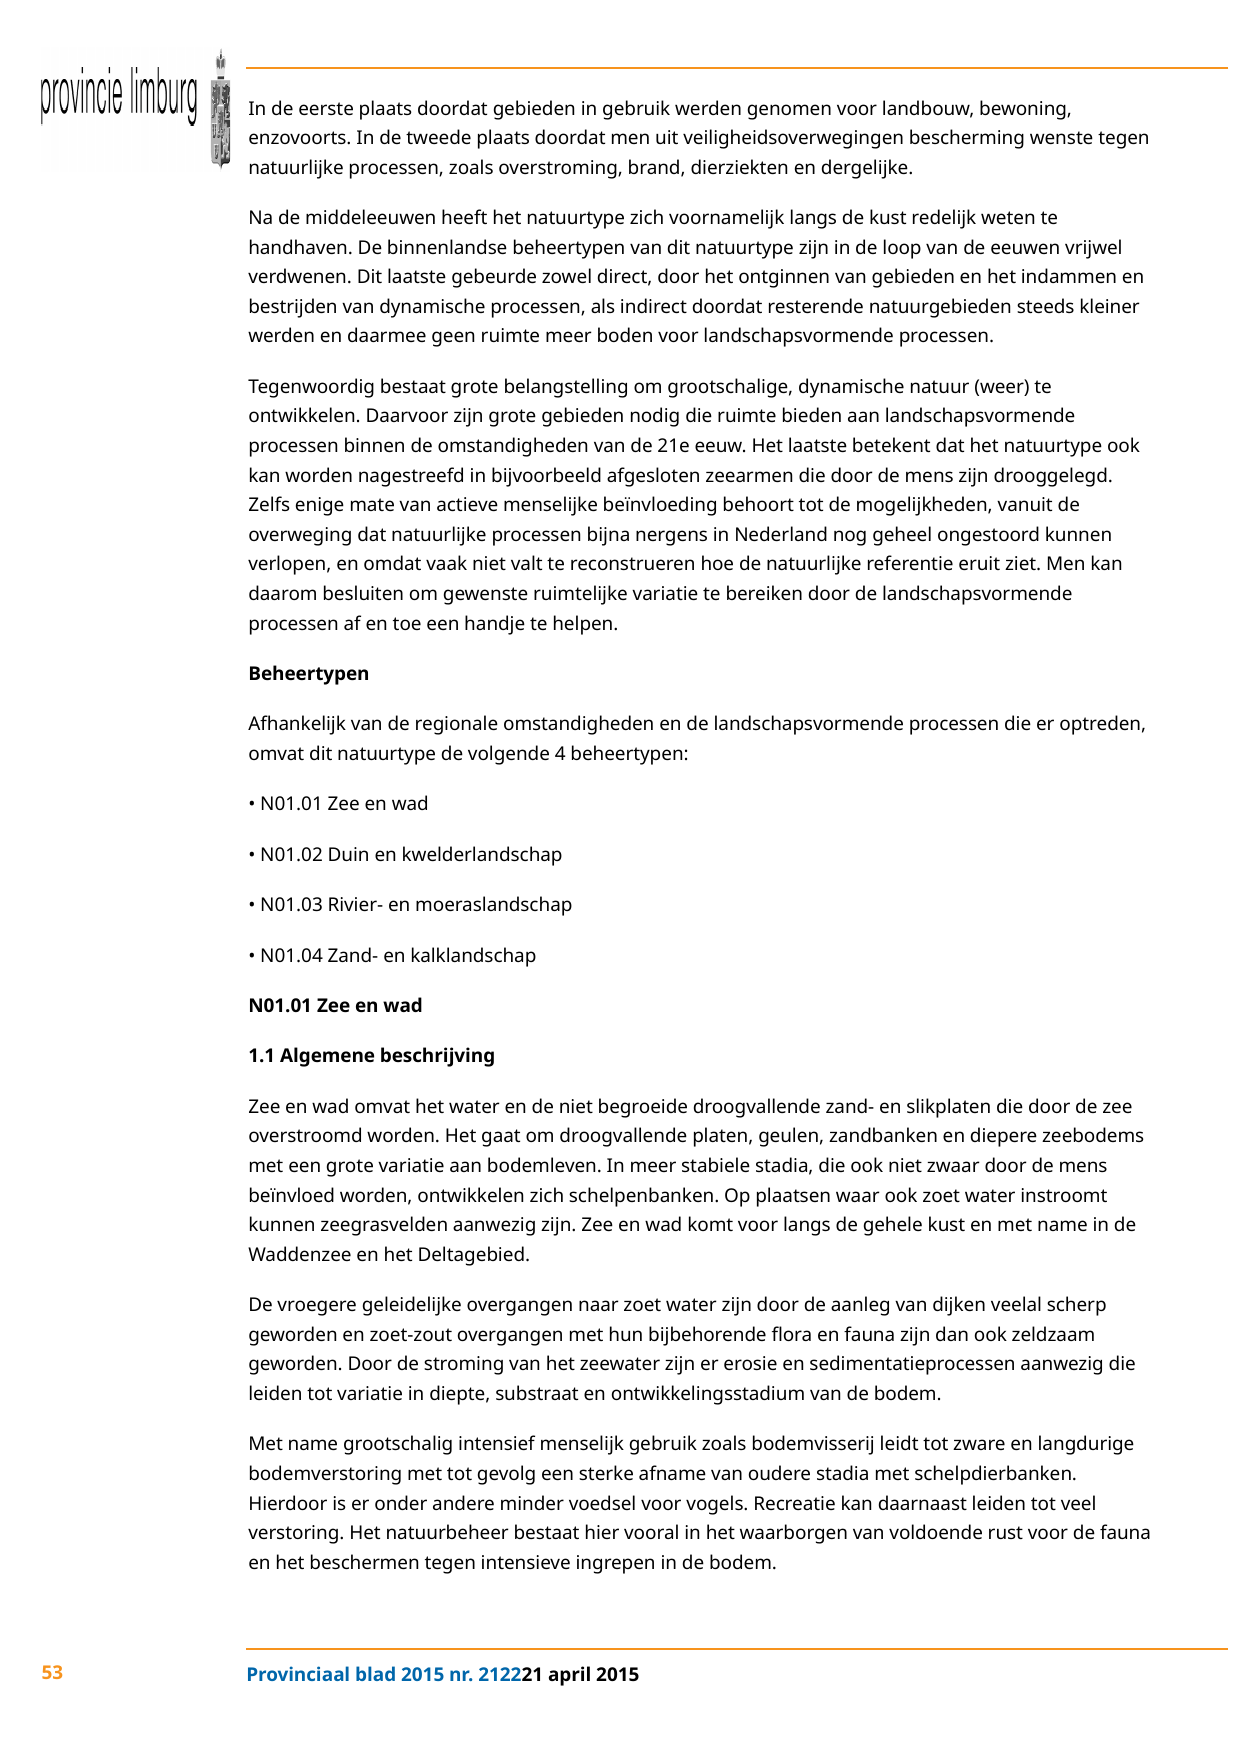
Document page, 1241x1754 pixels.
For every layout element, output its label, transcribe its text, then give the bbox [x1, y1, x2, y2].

text Afhankelijk van de regionale omstandigheden en de landschapsvormende processen die er optreden, omvat dit natuurtype de volgende 4 beheertypen: [248, 711, 1152, 766]
text Zee en wad omvat het water en de niet begroeide droogvallende zand- en slikplaten die door de zee overstroomd worden. Het gaat om droogvallende platen, geulen, zandbanken en diepere zeebodems met een grote variatie aan bodemleven. In meer stabiele stadia, die ook niet zwaar door de mens beïnvloed worden, ontwikkelen zich schelpenbanken. Op plaatsen waar ook zoet water instroomt kunnen zeegrasvelden aanwezig zijn. Zee en wad komt voor langs de gehele kust en met name in de Waddenzee en het Deltagebied. [248, 1093, 1152, 1267]
text In de eerste plaats doordat gebieden in gebruik werden genomen voor landbouw, bewoning, enzovoorts. In de tweede plaats doordat men uit veiligheidsoverwegingen bescherming wenste tegen natuurlijke processen, zoals overstroming, brand, dierziekten en dergelijke. [248, 95, 1152, 180]
text • N01.03 Rivier- en moeraslandschap [248, 891, 1152, 917]
text Na de middeleeuwen heeft het natuurtype zich voornamelijk langs de kust redelijk weten te handhaven. De binnenlandse beheertypen van dit natuurtype zijn in de loop van de eeuwen vrijwel verdwenen. Dit laatste gebeurde zowel direct, door het ontginnen van gebieden en het indammen en bestrijden van dynamische processen, als indirect doordat resterende natuurgebieden steeds kleiner werden en daarmee geen ruimte meer boden voor landschapsvormende processen. [248, 204, 1152, 348]
text • N01.01 Zee en wad [248, 791, 1152, 816]
text 1.1 Algemene beschrijving [248, 1043, 1152, 1068]
text Met name grootschalig intensief menselijk gebruik zoals bodemvisserij leidt tot zware en langdurige bodemverstoring met tot gevolg een sterke afname van oudere stadia met schelpdierbanken. Hierdoor is er onder andere minder voedsel voor vogels. Recreatie kan daarnaast leiden tot veel verstoring. Het natuurbeheer bestaat hier vooral in het waarborgen van voldoende rust voor de fauna en het beschermen tegen intensieve ingrepen in de bodem. [248, 1431, 1152, 1575]
text Beheertypen [248, 660, 1152, 686]
text • N01.04 Zand- en kalklandschap [248, 942, 1152, 968]
text • N01.02 Duin en kwelderlandschap [248, 841, 1152, 867]
text Tegenwoordig bestaat grote belangstelling om grootschalige, dynamische natuur (weer) te ontwikkelen. Daarvoor zijn grote gebieden nodig die ruimte bieden aan landschapsvormende processen binnen de omstandigheden van de 21e eeuw. Het laatste betekent dat het natuurtype ook kan worden nagestreefd in bijvoorbeeld afgesloten zeearmen die door de mens zijn drooggelegd. Zelfs enige mate van actieve menselijke beïnvloeding behoort tot de mogelijkheden, vanuit de overweging dat natuurlijke processen bijna nergens in Nederland nog geheel ongestoord kunnen verlopen, en omdat vaak niet valt te reconstrueren hoe de natuurlijke referentie eruit ziet. Men kan daarom besluiten om gewenste ruimtelijke variatie te bereiken door de landschapsvormende processen af en toe een handje te helpen. [248, 373, 1152, 636]
picture [41, 47, 231, 172]
text N01.01 Zee en wad [248, 992, 1152, 1018]
text De vroegere geleidelijke overgangen naar zoet water zijn door de aanleg van dijken veelal scherp geworden en zoet-zout overgangen met hun bijbehorende flora en fauna zijn dan ook zeldzaam geworden. Door de stroming van het zeewater zijn er erosie en sedimentatieprocessen aanwezig die leiden tot variatie in diepte, substraat en ontwikkelingsstadium van de bodem. [248, 1291, 1152, 1406]
